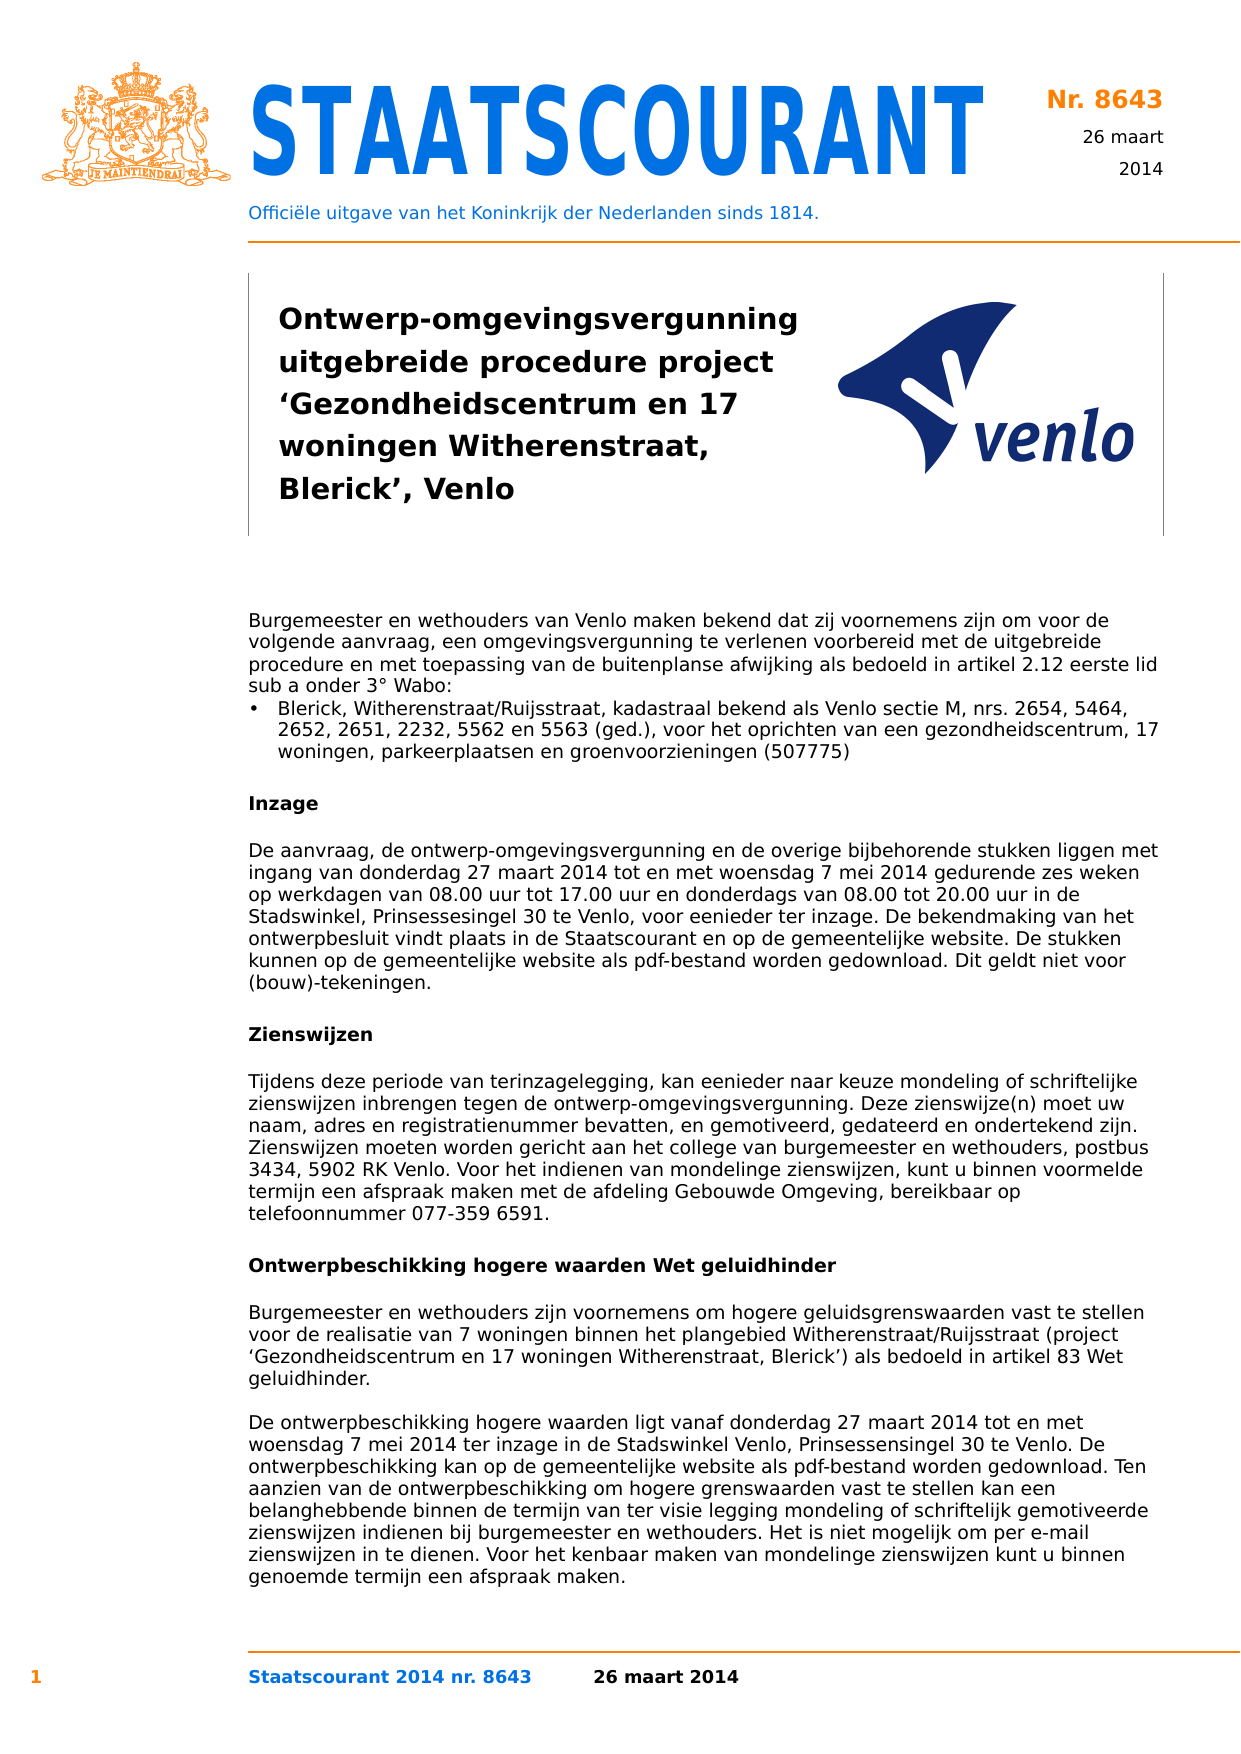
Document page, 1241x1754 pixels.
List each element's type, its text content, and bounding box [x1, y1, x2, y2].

text • Blerick, Witherenstraat/Ruijsstraat, kadastraal bekend als Venlo sectie M, nrs. 2654, 5464, 2652, 2651, 2232, 5562 en 5563 (ged.), voor het oprichten van een gezondheidscentrum, 17 woningen, parkeerplaatsen en groenvoorzieningen (507775) [248, 697, 1163, 763]
subtitle Inzage [248, 793, 1163, 815]
table_header Nr. 8643 [998, 62, 1240, 121]
picture [41, 62, 231, 186]
text De ontwerpbeschikking hogere waarden ligt vanaf donderdag 27 maart 2014 tot en met woensdag 7 mei 2014 ter inzage in de Stadswinkel Venlo, Prinsessensingel 30 te Venlo. De ontwerpbeschikking kan op de gemeentelijke website als pdf-bestand worden gedownload. Ten aanzien van de ontwerpbeschikking om hogere grenswaarden vast te stellen kan een belanghebbende binnen de termijn van ter visie legging mondeling of schriftelijk gemotiveerde zienswijzen indienen bij burgemeester en wethouders. Het is niet mogelijk om per e-mail zienswijzen in te dienen. Voor het kenbaar maken van mondelinge zienswijzen kunt u binnen genoemde termijn een afspraak maken. [248, 1412, 1163, 1588]
table_header STAATSCOURANT [248, 62, 998, 203]
text Burgemeester en wethouders van Venlo maken bekend dat zij voornemens zijn om voor de volgende aanvraag, een omgevingsvergunning te verlenen voorbereid met de uitgebreide procedure en met toepassing van de buitenplanse afwijking als bedoeld in artikel 2.12 eerste lid sub a onder 3° Wabo: [248, 609, 1163, 697]
text De aanvraag, de ontwerp-omgevingsvergunning en de overige bijbehorende stukken liggen met ingang van donderdag 27 maart 2014 tot en met woensdag 7 mei 2014 gedurende zes weken op werkdagen van 08.00 uur tot 17.00 uur en donderdags van 08.00 tot 20.00 uur in de Stadswinkel, Prinsessesingel 30 te Venlo, voor eenieder ter inzage. De bekendmaking van het ontwerpbesluit vindt plaats in de Staatscourant en op de gemeentelijke website. De stukken kunnen op de gemeentelijke website als pdf-bestand worden gedownload. Dit geldt niet voor (bouw)-tekeningen. [248, 840, 1163, 994]
text Burgemeester en wethouders zijn voornemens om hogere geluidsgrenswaarden vast te stellen voor de realisatie van 7 woningen binnen het plangebied Witherenstraat/Ruijsstraat (project ‘Gezondheidscentrum en 17 woningen Witherenstraat, Blerick’) als bedoeld in artikel 83 Wet geluidhinder. [248, 1302, 1163, 1390]
table_cell 26 maart [998, 121, 1240, 153]
table_cell 2014 [998, 153, 1240, 203]
subtitle Ontwerp-omgevingsvergunning uitgebreide procedure project ‘Gezondheidscentrum en 17 woningen Witherenstraat, Blerick’, Venlo [249, 273, 1163, 536]
table_cell Officiële uitgave van het Koninkrijk der Nederlanden sinds 1814. [248, 203, 1240, 241]
subtitle Ontwerpbeschikking hogere waarden Wet geluidhinder [248, 1255, 1163, 1277]
subtitle Zienswijzen [248, 1024, 1163, 1046]
picture [838, 302, 1134, 474]
text Tijdens deze periode van terinzagelegging, kan eenieder naar keuze mondeling of schriftelijke zienswijzen inbrengen tegen de ontwerp-omgevingsvergunning. Deze zienswijze(n) moet uw naam, adres en registratienummer bevatten, en gemotiveerd, gedateerd en ondertekend zijn. Zienswijzen moeten worden gericht aan het college van burgemeester en wethouders, postbus 3434, 5902 RK Venlo. Voor het indienen van mondelinge zienswijzen, kunt u binnen voormelde termijn een afspraak maken met de afdeling Gebouwde Omgeving, bereikbaar op telefoonnummer 077-359 6591. [248, 1071, 1163, 1225]
table_header [25, 62, 248, 241]
